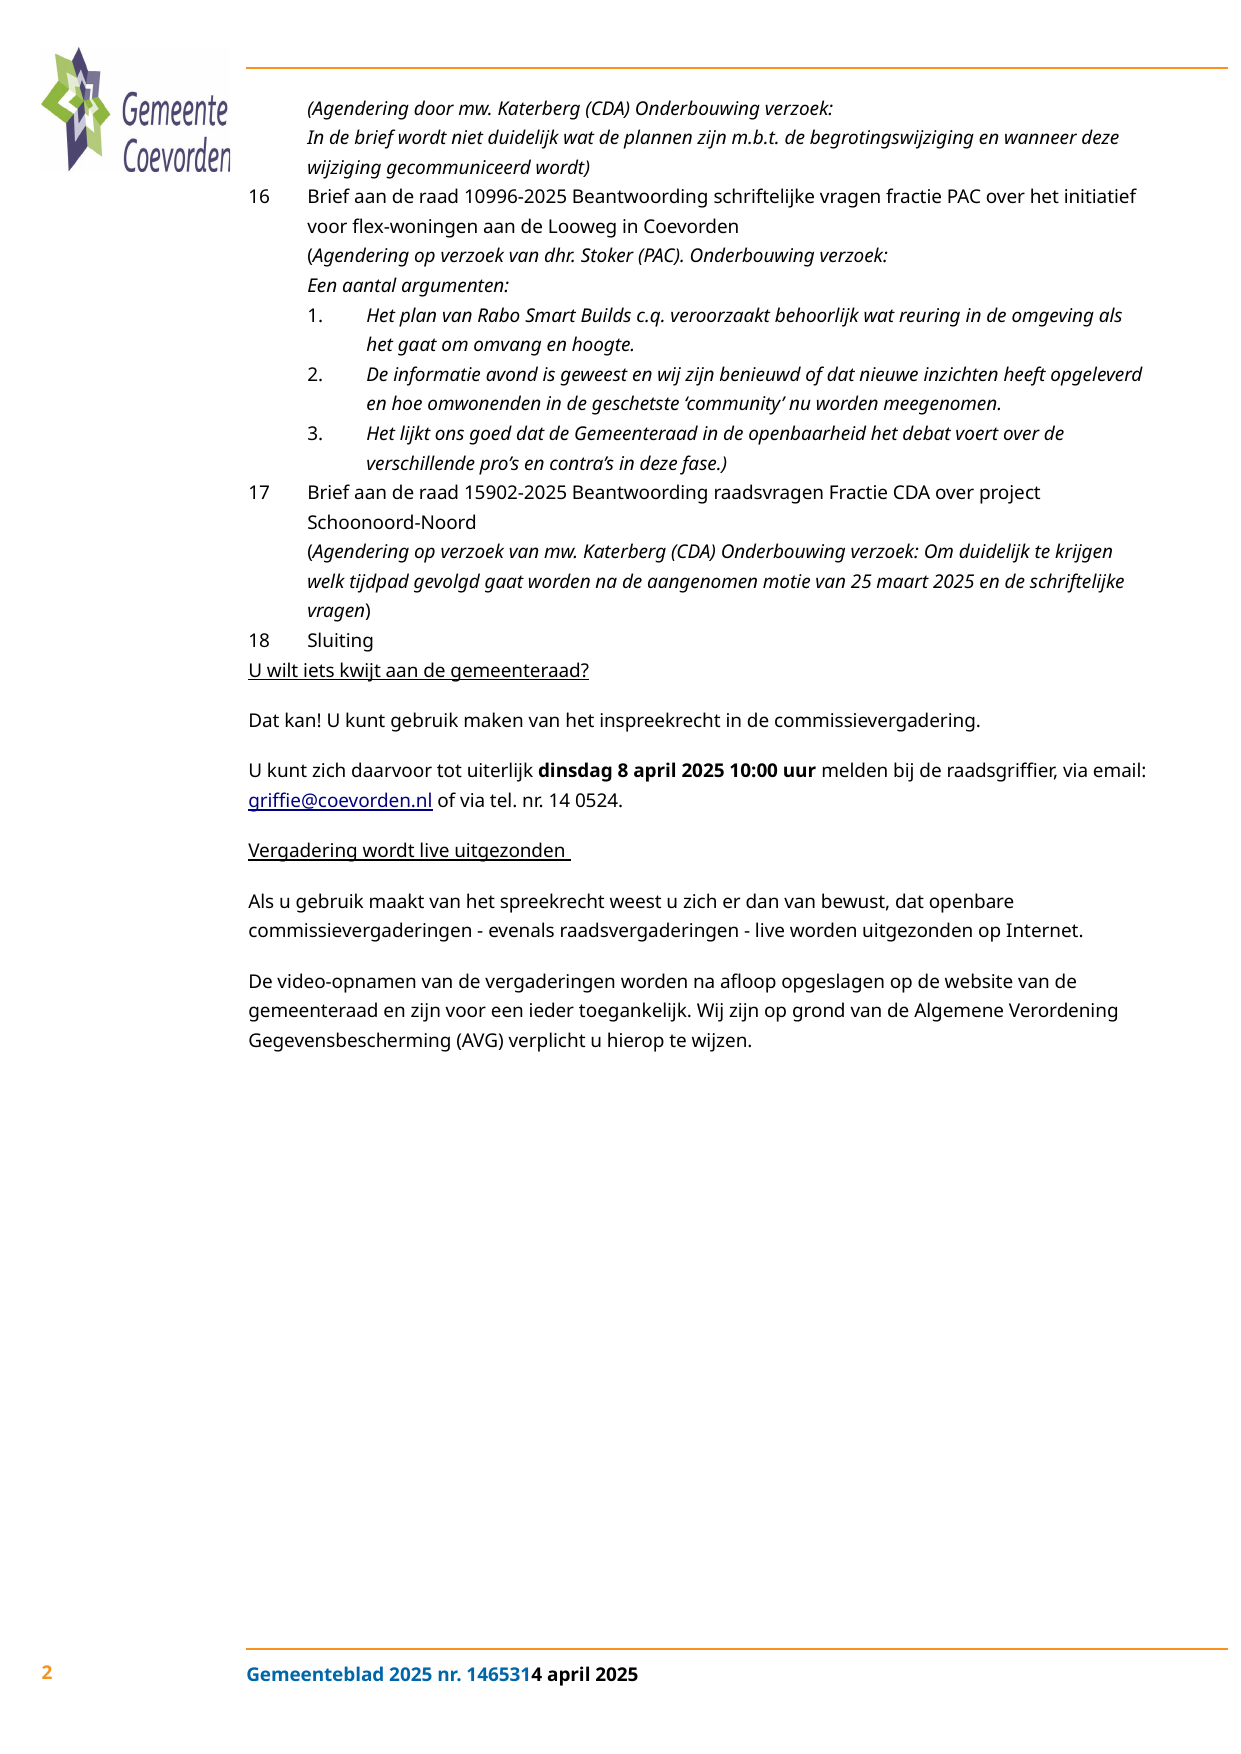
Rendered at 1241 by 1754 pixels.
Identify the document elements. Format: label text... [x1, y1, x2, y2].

list In de brief wordt niet duidelijk wat de plannen zijn m.b.t. de begrotingswijziging en wanneer deze wijziging gecommuniceerd wordt) [248, 124, 1152, 180]
picture [41, 47, 231, 172]
list Het lijkt ons goed dat de Gemeenteraad in de openbaarheid het debat voert over de verschillende pro’s en contra’s in deze fase.) [307, 420, 1152, 476]
text Dat kan! U kunt gebruik maken van het inspreekrecht in de commissievergadering. [248, 707, 1152, 733]
list Sluiting [248, 627, 1152, 653]
list (Agendering door mw. Katerberg (CDA) Onderbouwing verzoek: [248, 95, 1152, 121]
list Het plan van Rabo Smart Builds c.q. veroorzaakt behoorlijk wat reuring in de omgeving als het gaat om omvang en hoogte. [307, 302, 1152, 357]
text U kunt zich daarvoor tot uiterlijk dinsdag 8 april 2025 10:00 uur melden bij de raadsgriffier, via email: griffie@coevorden.nl of via tel. nr. 14 0524. [248, 758, 1152, 813]
text Vergadering wordt live uitgezonden [248, 838, 1152, 863]
text De video-opnamen van de vergaderingen worden na afloop opgeslagen op de website van de gemeenteraad en zijn voor een ieder toegankelijk. Wij zijn op grond van de Algemene Verordening Gegevensbescherming (AVG) verplicht u hierop te wijzen. [248, 968, 1152, 1053]
list (Agendering op verzoek van mw. Katerberg (CDA) Onderbouwing verzoek: Om duidelijk te krijgen welk tijdpad gevolgd gaat worden na de aangenomen motie van 25 maart 2025 en de schriftelijke vragen) [248, 538, 1152, 623]
list Een aantal argumenten: [248, 272, 1152, 298]
list Brief aan de raad 15902-2025 Beantwoording raadsvragen Fractie CDA over project Schoonoord-Noord [248, 479, 1152, 535]
text U wilt iets kwijt aan de gemeenteraad? [248, 657, 1152, 683]
list Brief aan de raad 10996-2025 Beantwoording schriftelijke vragen fractie PAC over het initiatief voor flex-woningen aan de Looweg in Coevorden [248, 183, 1152, 239]
list (Agendering op verzoek van dhr. Stoker (PAC). Onderbouwing verzoek: [248, 243, 1152, 268]
list De informatie avond is geweest en wij zijn benieuwd of dat nieuwe inzichten heeft opgeleverd en hoe omwonenden in de geschetste ‘community’ nu worden meegenomen. [307, 361, 1152, 416]
text Als u gebruik maakt van het spreekrecht weest u zich er dan van bewust, dat openbare commissievergaderingen - evenals raadsvergaderingen - live worden uitgezonden op Internet. [248, 888, 1152, 943]
